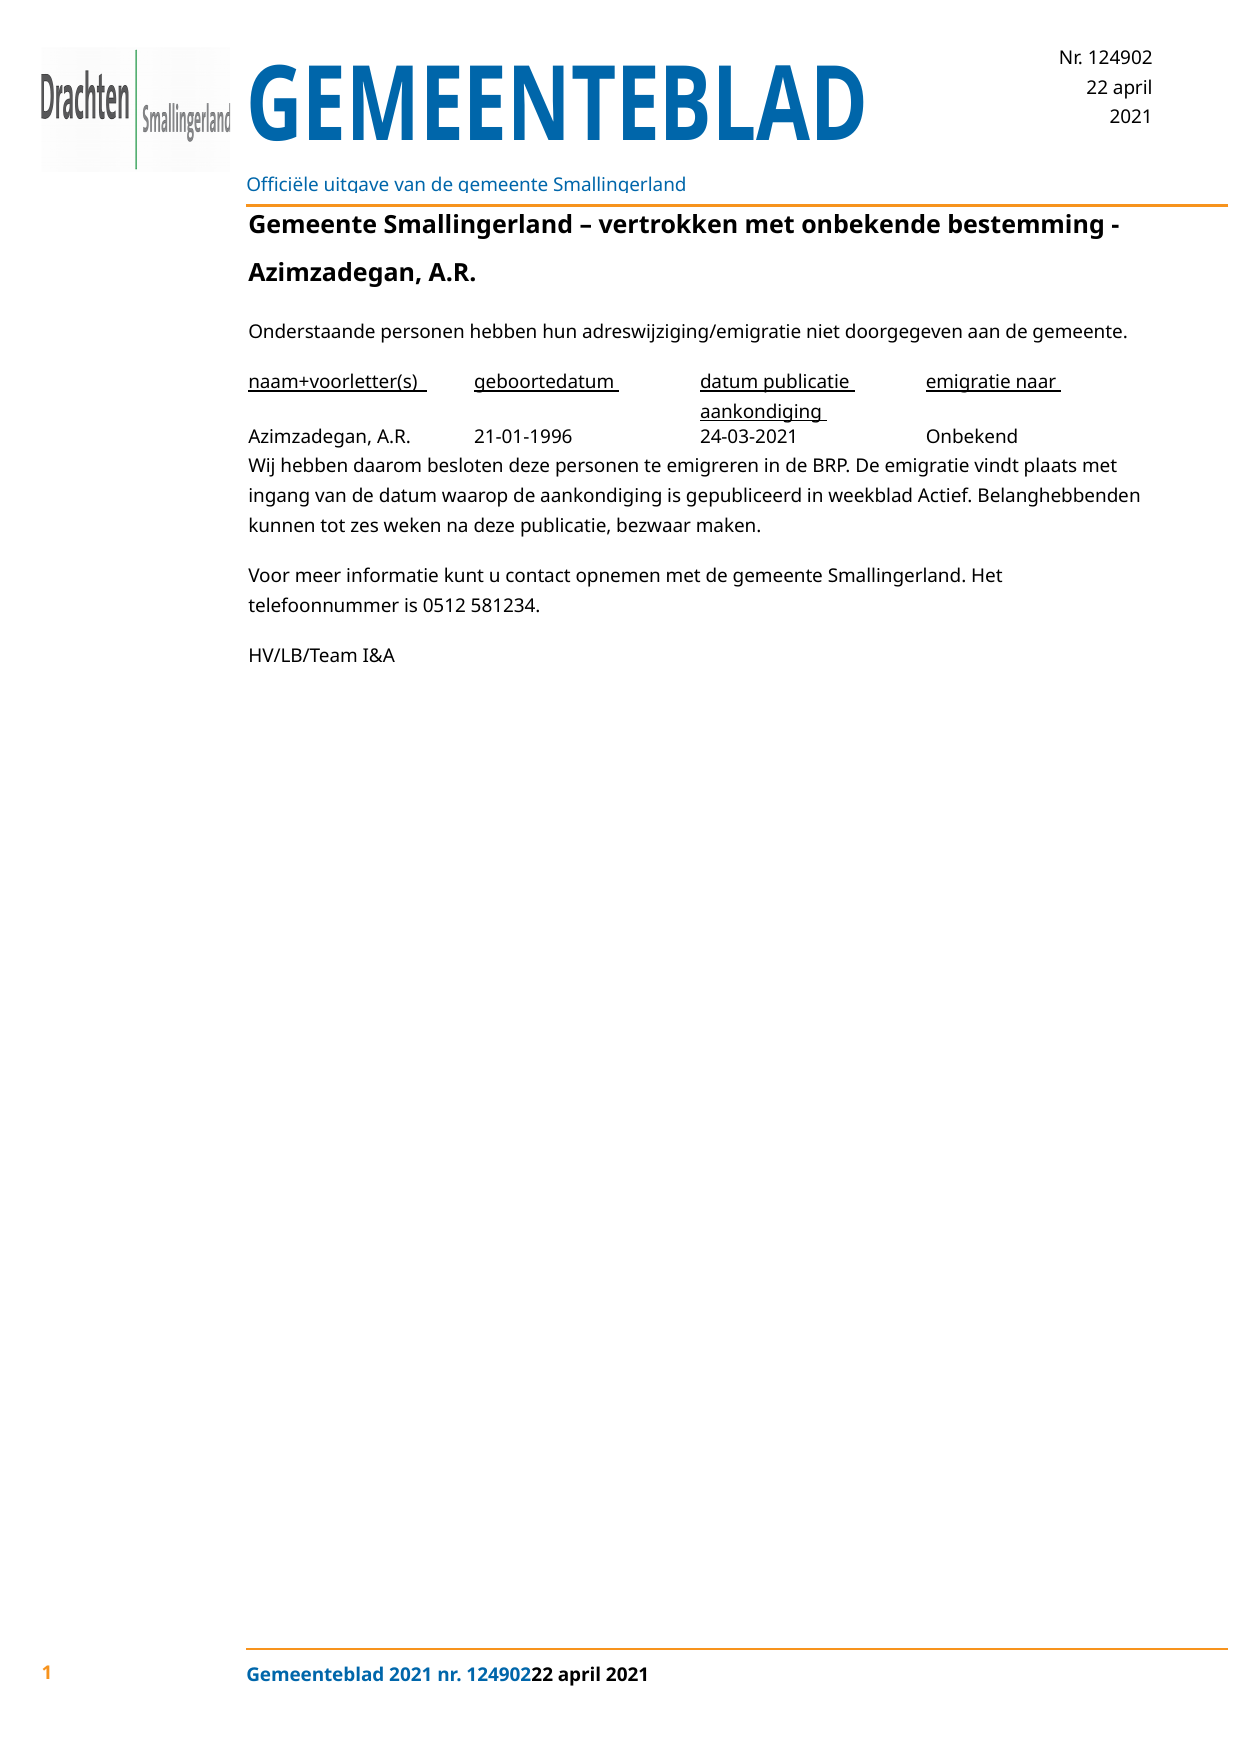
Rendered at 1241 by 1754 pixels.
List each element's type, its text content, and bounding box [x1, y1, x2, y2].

table_cell 21-01-1996 [474, 424, 700, 449]
table_header emigratie naar [926, 369, 1152, 424]
text HV/LB/Team I&A [248, 642, 1152, 668]
text Gemeente Smallingerland – vertrokken met onbekende bestemming - Azimzadegan, A.R. [248, 207, 1152, 288]
picture [41, 47, 231, 172]
table_header datum publicatie aankondiging [700, 369, 926, 424]
table_cell Onbekend [926, 424, 1152, 449]
table_cell Azimzadegan, A.R. [248, 424, 474, 449]
text Wij hebben daarom besloten deze personen te emigreren in de BRP. De emigratie vindt plaats met ingang van de datum waarop de aankondiging is gepubliceerd in weekblad Actief. Belanghebbenden kunnen tot zes weken na deze publicatie, bezwaar maken. [248, 453, 1152, 538]
table_header geboortedatum [474, 369, 700, 424]
text Voor meer informatie kunt u contact opnemen met de gemeente Smallingerland. Het telefoonnummer is 0512 581234. [248, 562, 1152, 618]
table_cell 24-03-2021 [700, 424, 926, 449]
table_header naam+voorletter(s) [248, 369, 474, 424]
text Onderstaande personen hebben hun adreswijziging/emigratie niet doorgegeven aan de gemeente. [248, 318, 1152, 344]
